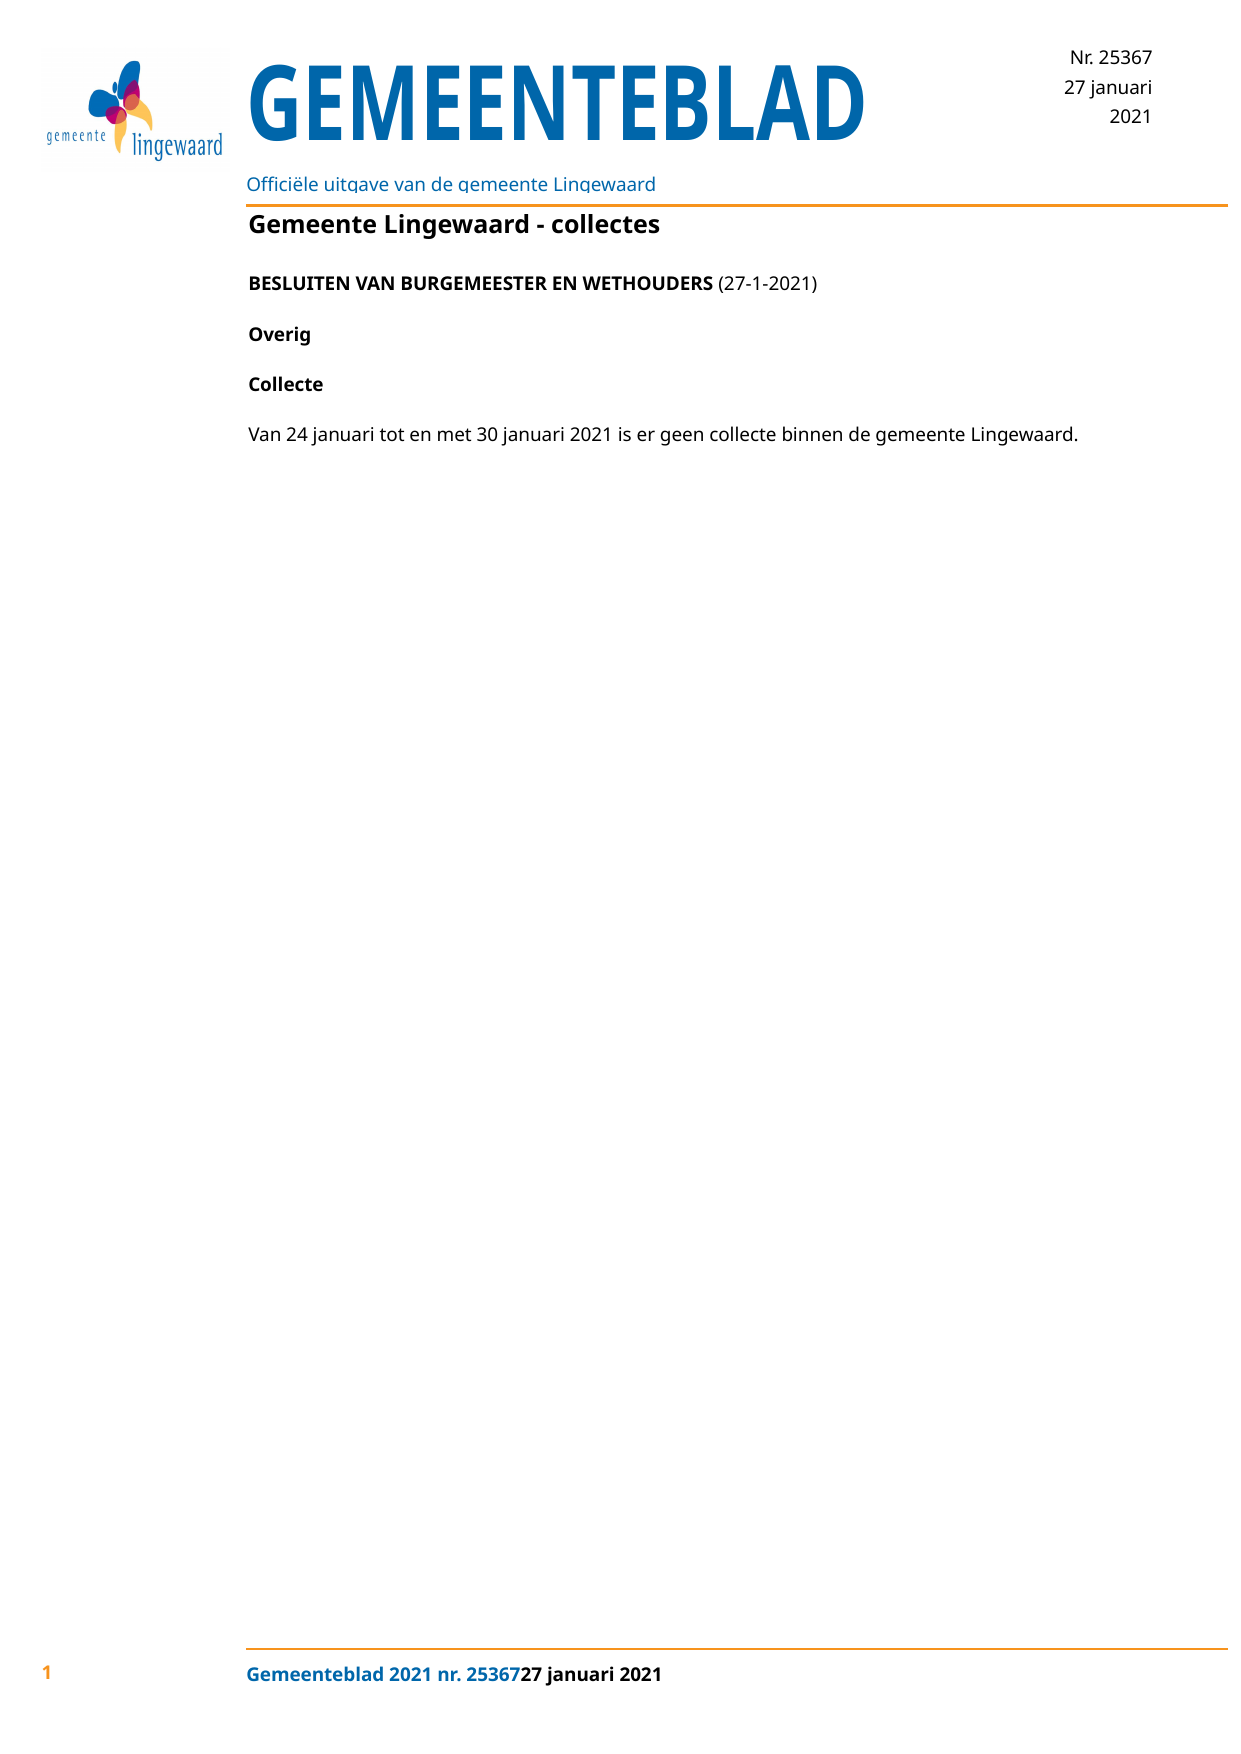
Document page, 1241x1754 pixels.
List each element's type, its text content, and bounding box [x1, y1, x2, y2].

text Collecte [248, 371, 1152, 397]
text BESLUITEN VAN BURGEMEESTER EN WETHOUDERS (27-1-2021) [248, 270, 1152, 296]
text Van 24 januari tot en met 30 januari 2021 is er geen collecte binnen de gemeente Lingewaard. [248, 422, 1152, 447]
picture [41, 47, 231, 172]
text Overig [248, 321, 1152, 346]
text Gemeente Lingewaard - collectes [248, 207, 1152, 241]
